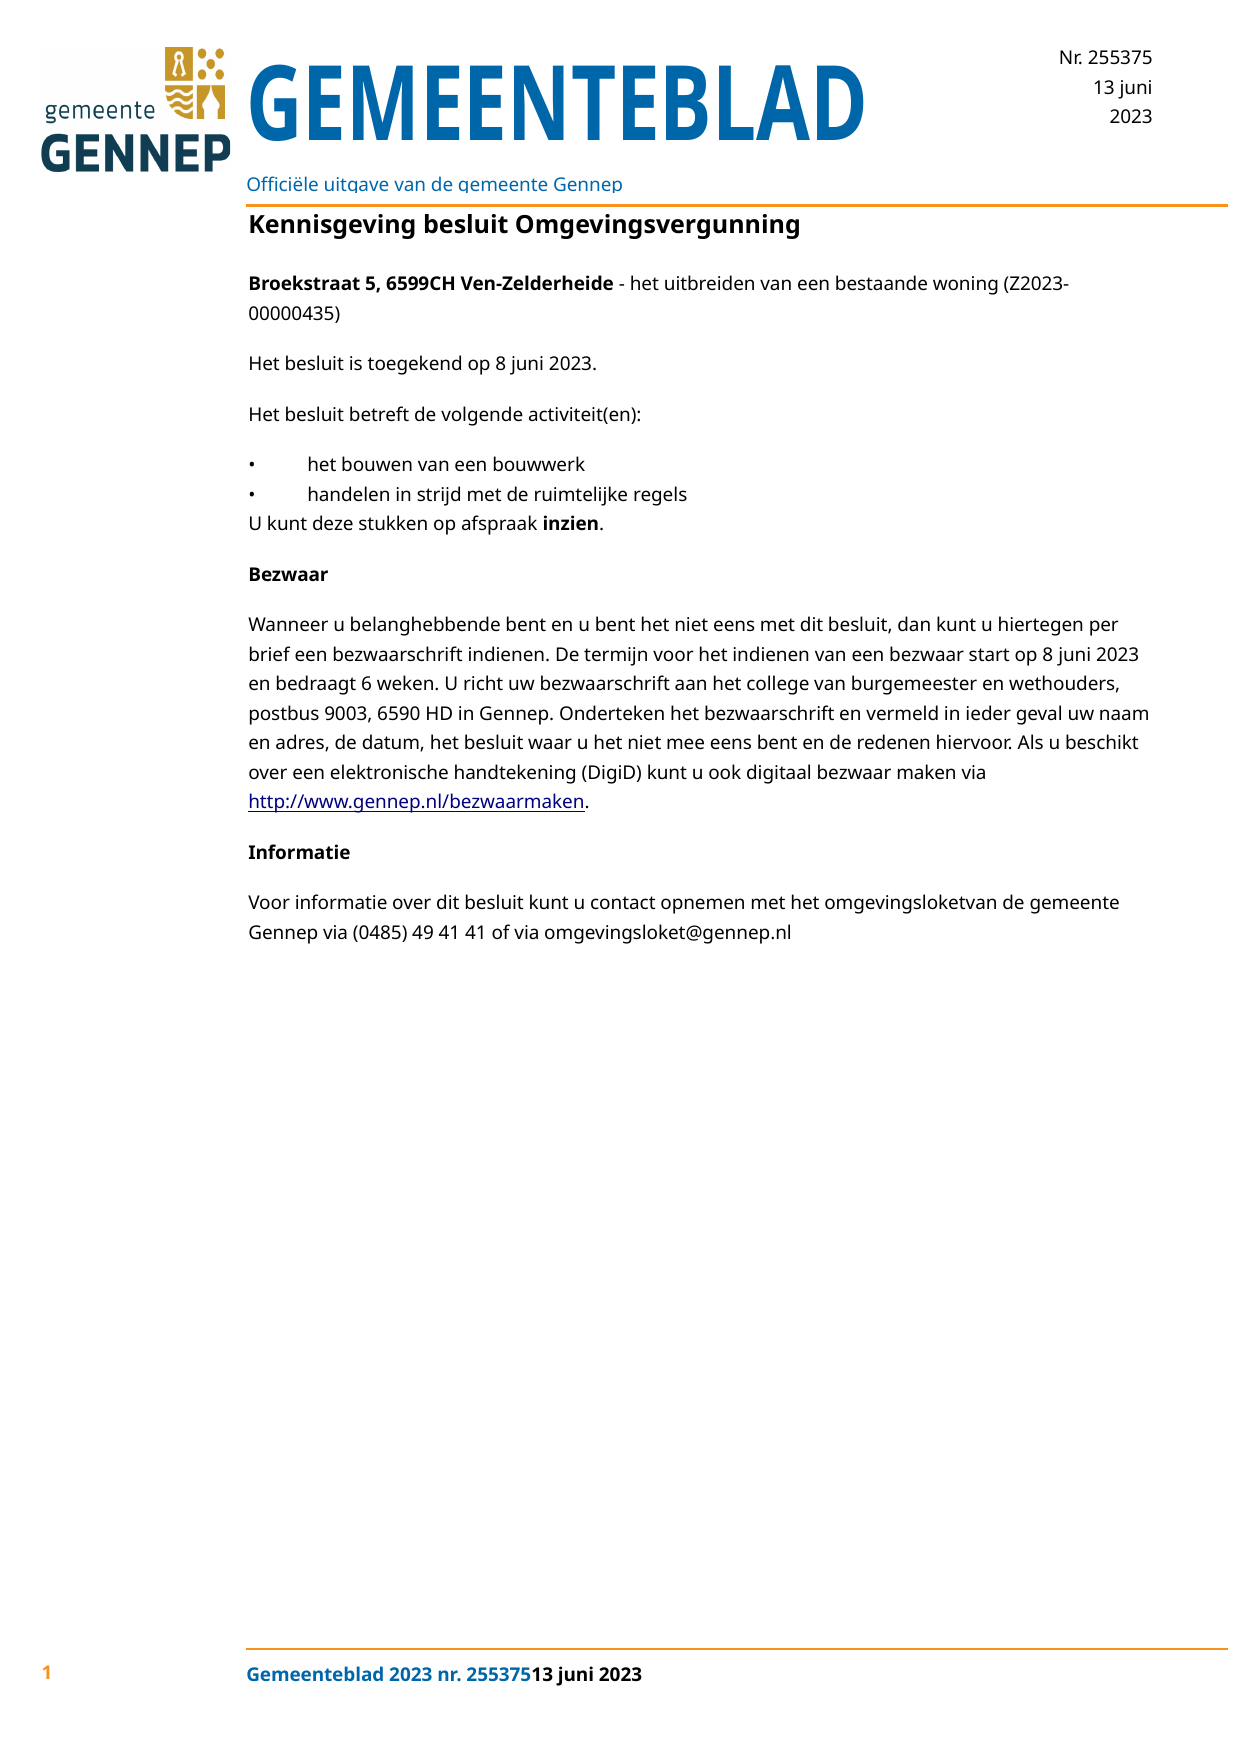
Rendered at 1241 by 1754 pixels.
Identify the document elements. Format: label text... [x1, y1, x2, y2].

text Bezwaar [248, 561, 1152, 586]
text Voor informatie over dit besluit kunt u contact opnemen met het omgevingsloketvan de gemeente Gennep via (0485) 49 41 41 of via omgevingsloket@gennep.nl [248, 889, 1152, 945]
text Wanneer u belanghebbende bent en u bent het niet eens met dit besluit, dan kunt u hiertegen per brief een bezwaarschrift indienen. De termijn voor het indienen van een bezwaar start op 8 juni 2023 en bedraagt 6 weken. U richt uw bezwaarschrift aan het college van burgemeester en wethouders, postbus 9003, 6590 HD in Gennep. Onderteken het bezwaarschrift en vermeld in ieder geval uw naam en adres, de datum, het besluit waar u het niet mee eens bent en de redenen hiervoor. Als u beschikt over een elektronische handtekening (DigiD) kunt u ook digitaal bezwaar maken via http://www.gennep.nl/bezwaarmaken. [248, 611, 1152, 814]
text U kunt deze stukken op afspraak inzien. [248, 510, 1152, 536]
list het bouwen van een bouwwerk [248, 451, 1152, 477]
text Kennisgeving besluit Omgevingsvergunning [248, 207, 1152, 241]
list handelen in strijd met de ruimtelijke regels [248, 481, 1152, 506]
text Broekstraat 5, 6599CH Ven-Zelderheide - het uitbreiden van een bestaande woning (Z2023-00000435) [248, 270, 1152, 326]
text Het besluit is toegekend op 8 juni 2023. [248, 350, 1152, 376]
text Informatie [248, 839, 1152, 865]
text Het besluit betreft de volgende activiteit(en): [248, 401, 1152, 426]
picture [41, 47, 231, 172]
